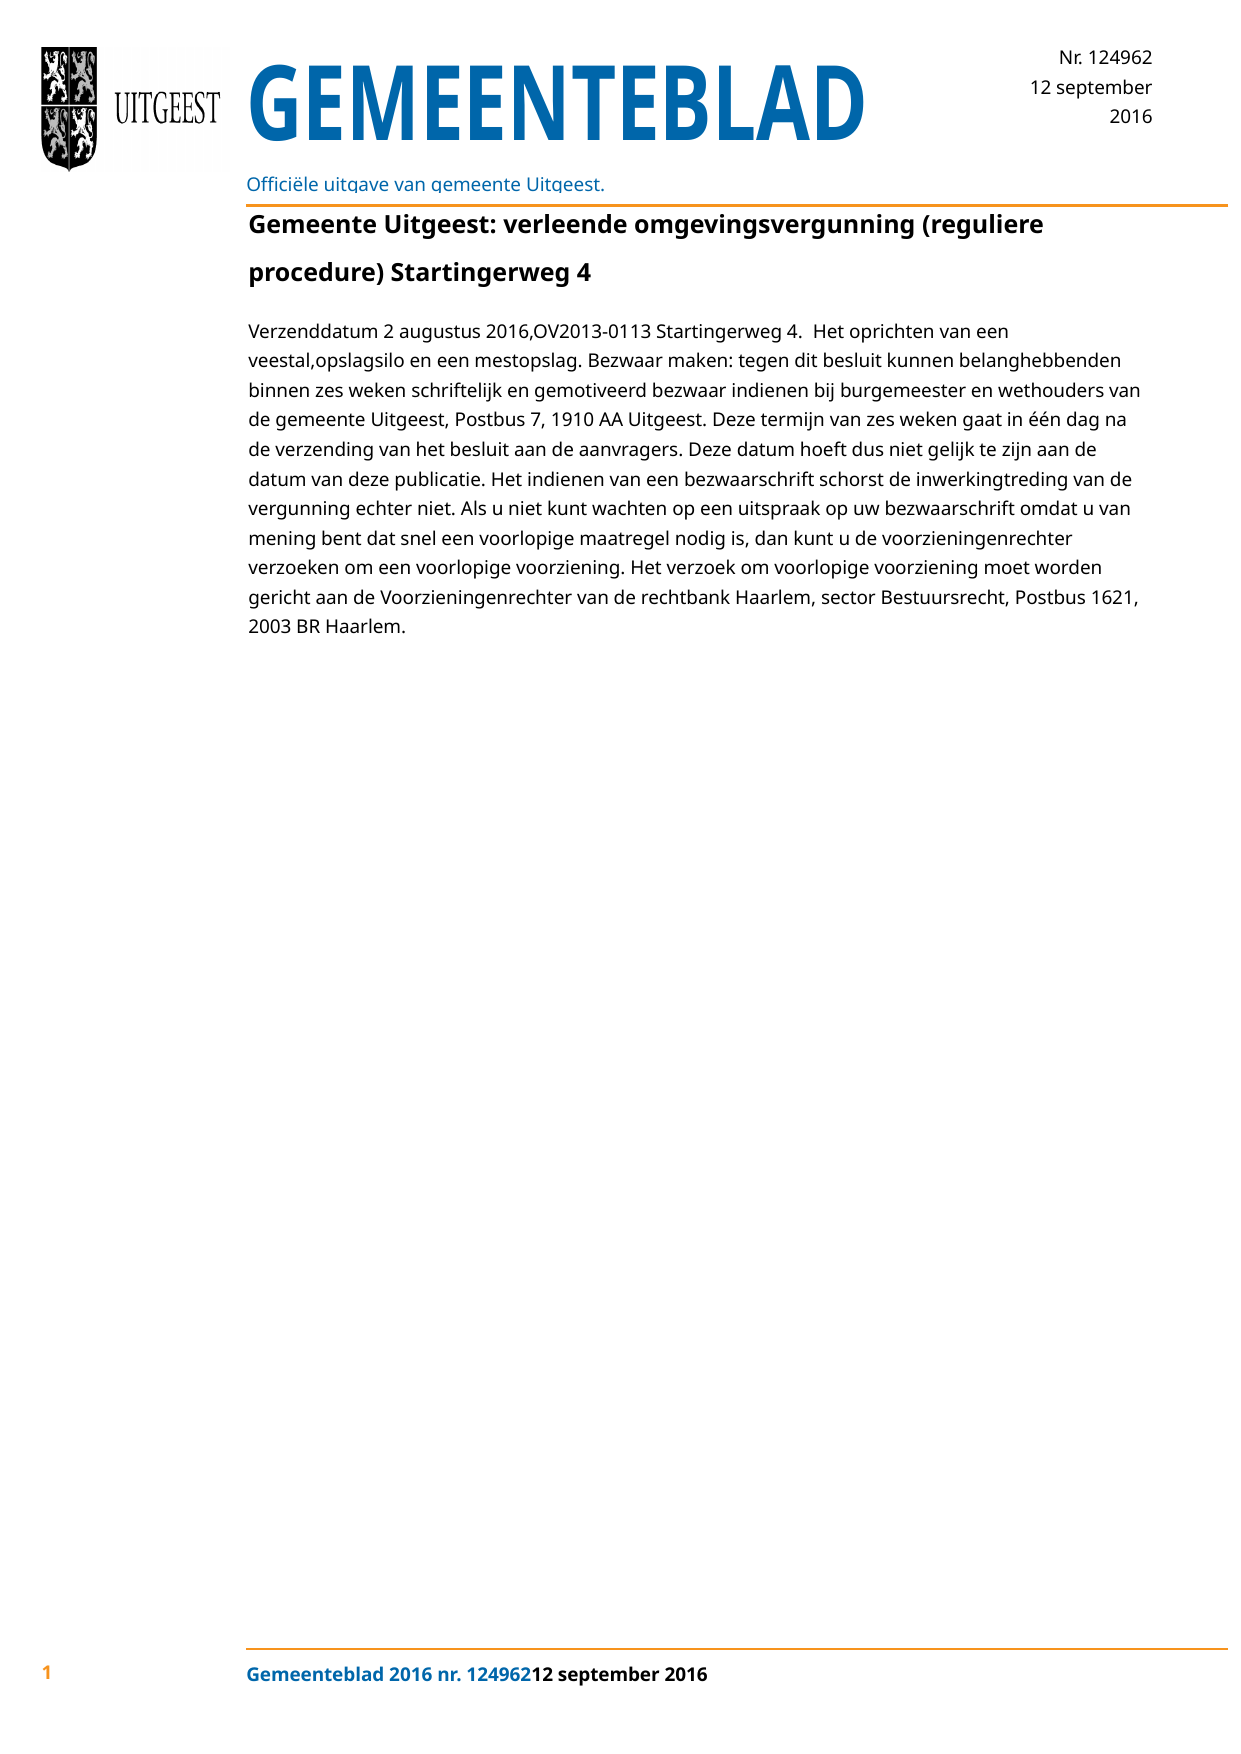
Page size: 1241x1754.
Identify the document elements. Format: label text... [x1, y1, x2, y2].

text Verzenddatum 2 augustus 2016,OV2013-0113 Startingerweg 4. Het oprichten van een veestal,opslagsilo en een mestopslag. Bezwaar maken: tegen dit besluit kunnen belanghebbenden binnen zes weken schriftelijk en gemotiveerd bezwaar indienen bij burgemeester en wethouders van de gemeente Uitgeest, Postbus 7, 1910 AA Uitgeest. Deze termijn van zes weken gaat in één dag na de verzending van het besluit aan de aanvragers. Deze datum hoeft dus niet gelijk te zijn aan de datum van deze publicatie. Het indienen van een bezwaarschrift schorst de inwerkingtreding van de vergunning echter niet. Als u niet kunt wachten op een uitspraak op uw bezwaarschrift omdat u van mening bent dat snel een voorlopige maatregel nodig is, dan kunt u de voorzieningenrechter verzoeken om een voorlopige voorziening. Het verzoek om voorlopige voorziening moet worden gericht aan de Voorzieningenrechter van de rechtbank Haarlem, sector Bestuursrecht, Postbus 1621, 2003 BR Haarlem. [248, 318, 1152, 639]
text Gemeente Uitgeest: verleende omgevingsvergunning (reguliere procedure) Startingerweg 4 [248, 207, 1152, 288]
picture [41, 47, 231, 172]
